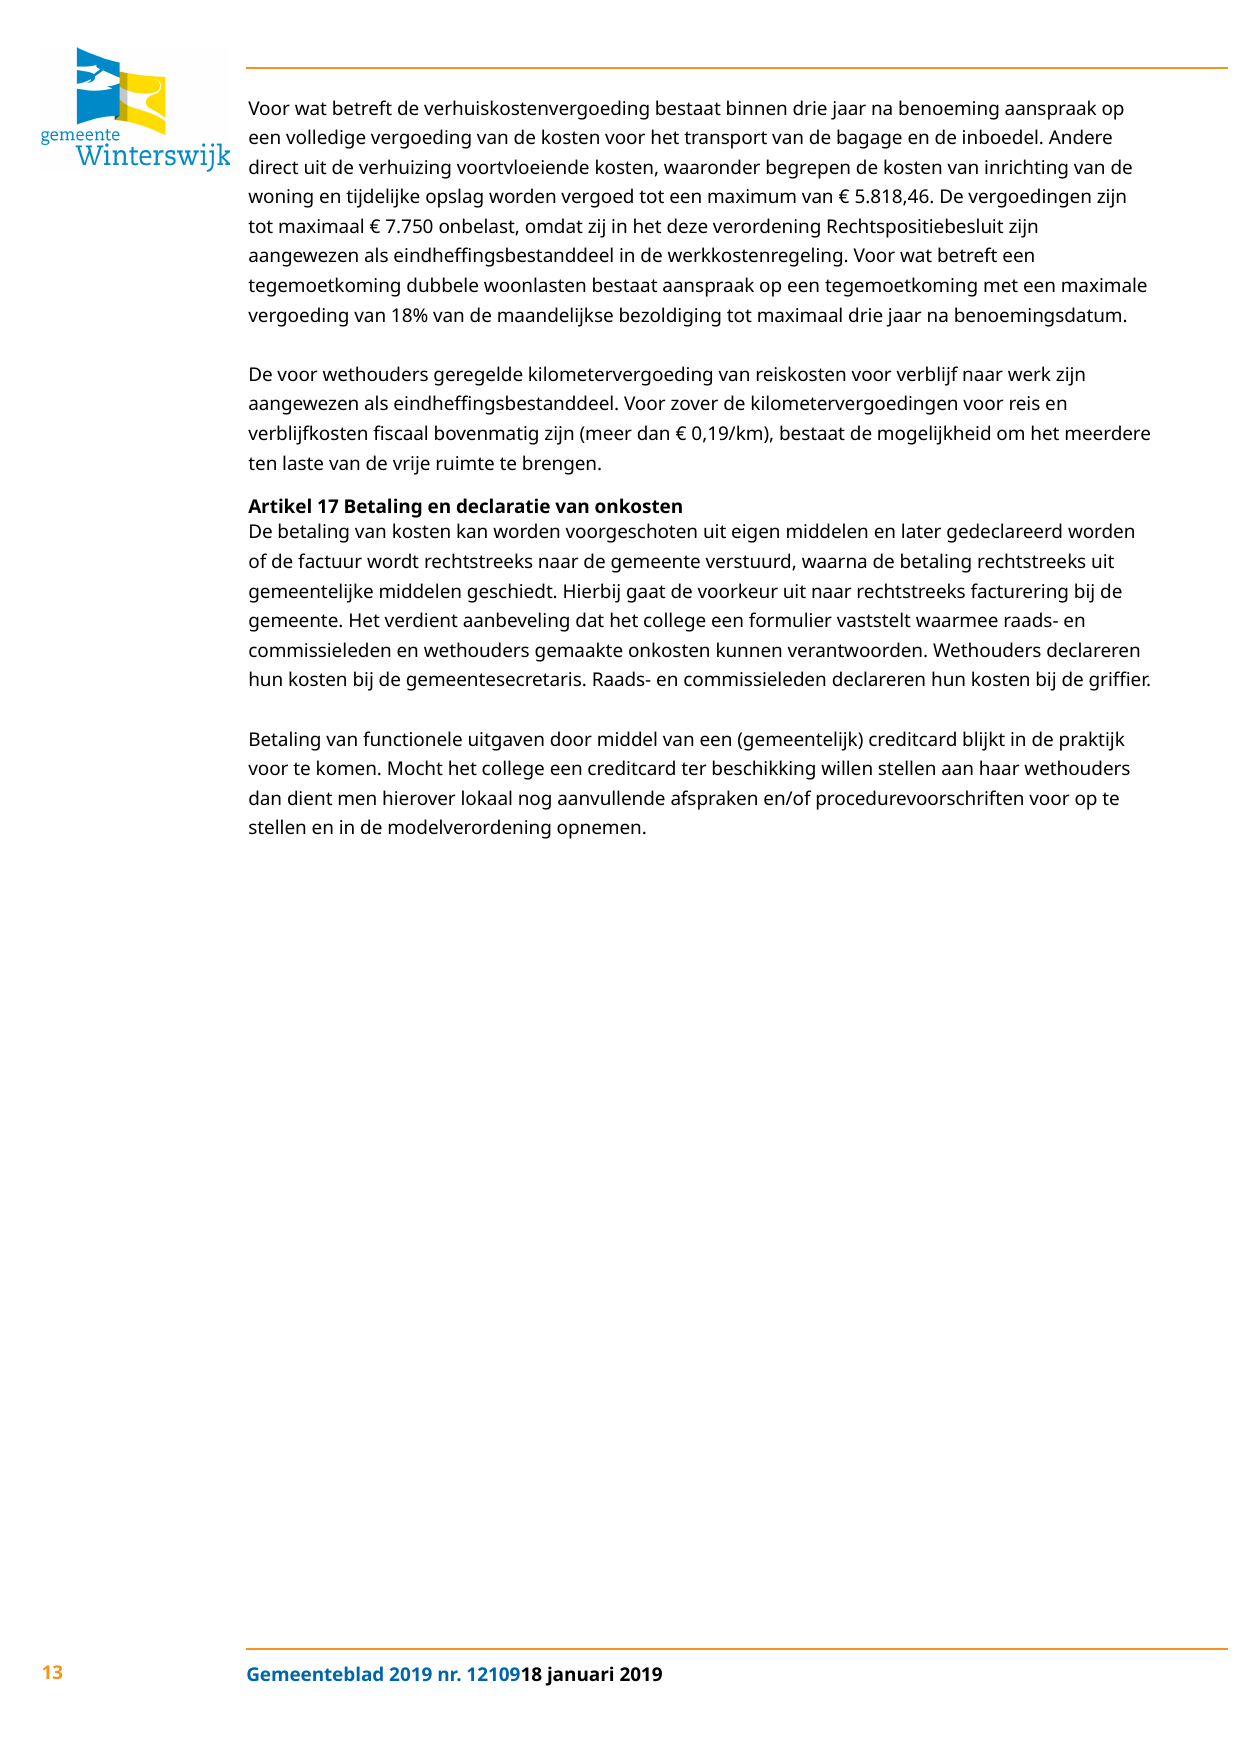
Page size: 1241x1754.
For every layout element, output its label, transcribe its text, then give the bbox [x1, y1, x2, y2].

text De betaling van kosten kan worden voorgeschoten uit eigen middelen en later gedeclareerd worden of de factuur wordt rechtstreeks naar de gemeente verstuurd, waarna de betaling rechtstreeks uit gemeentelijke middelen geschiedt. Hierbij gaat de voorkeur uit naar rechtstreeks facturering bij de gemeente. Het verdient aanbeveling dat het college een formulier vaststelt waarmee raads- en commissieleden en wethouders gemaakte onkosten kunnen verantwoorden. Wethouders declareren hun kosten bij de gemeentesecretaris. Raads- en commissieleden declareren hun kosten bij de griffier. [248, 519, 1152, 692]
text De voor wethouders geregelde kilometervergoeding van reiskosten voor verblijf naar werk zijn aangewezen als eindheffingsbestanddeel. Voor zover de kilometervergoedingen voor reis en verblijfkosten fiscaal bovenmatig zijn (meer dan € 0,19/km), bestaat de mogelijkheid om het meerdere ten laste van de vrije ruimte te brengen. [248, 361, 1152, 476]
text Artikel 17 Betaling en declaratie van onkosten [248, 493, 1152, 519]
picture [41, 47, 231, 172]
picture [225, 153, 231, 162]
text Betaling van functionele uitgaven door middel van een (gemeentelijk) creditcard blijkt in de praktijk voor te komen. Mocht het college een creditcard ter beschikking willen stellen aan haar wethouders dan dient men hierover lokaal nog aanvullende afspraken en/of procedurevoorschriften voor op te stellen en in de modelverordening opnemen. [248, 726, 1152, 840]
text Voor wat betreft de verhuiskostenvergoeding bestaat binnen drie jaar na benoeming aanspraak op een volledige vergoeding van de kosten voor het transport van de bagage en de inboedel. Andere direct uit de verhuizing voortvloeiende kosten, waaronder begrepen de kosten van inrichting van de woning en tijdelijke opslag worden vergoed tot een maximum van € 5.818,46. De vergoedingen zijn tot maximaal € 7.750 onbelast, omdat zij in het deze verordening Rechtspositiebesluit zijn aangewezen als eindheffingsbestanddeel in de werkkostenregeling. Voor wat betreft een tegemoetkoming dubbele woonlasten bestaat aanspraak op een tegemoetkoming met een maximale vergoeding van 18% van de maandelijkse bezoldiging tot maximaal drie jaar na benoemingsdatum. [248, 95, 1152, 328]
